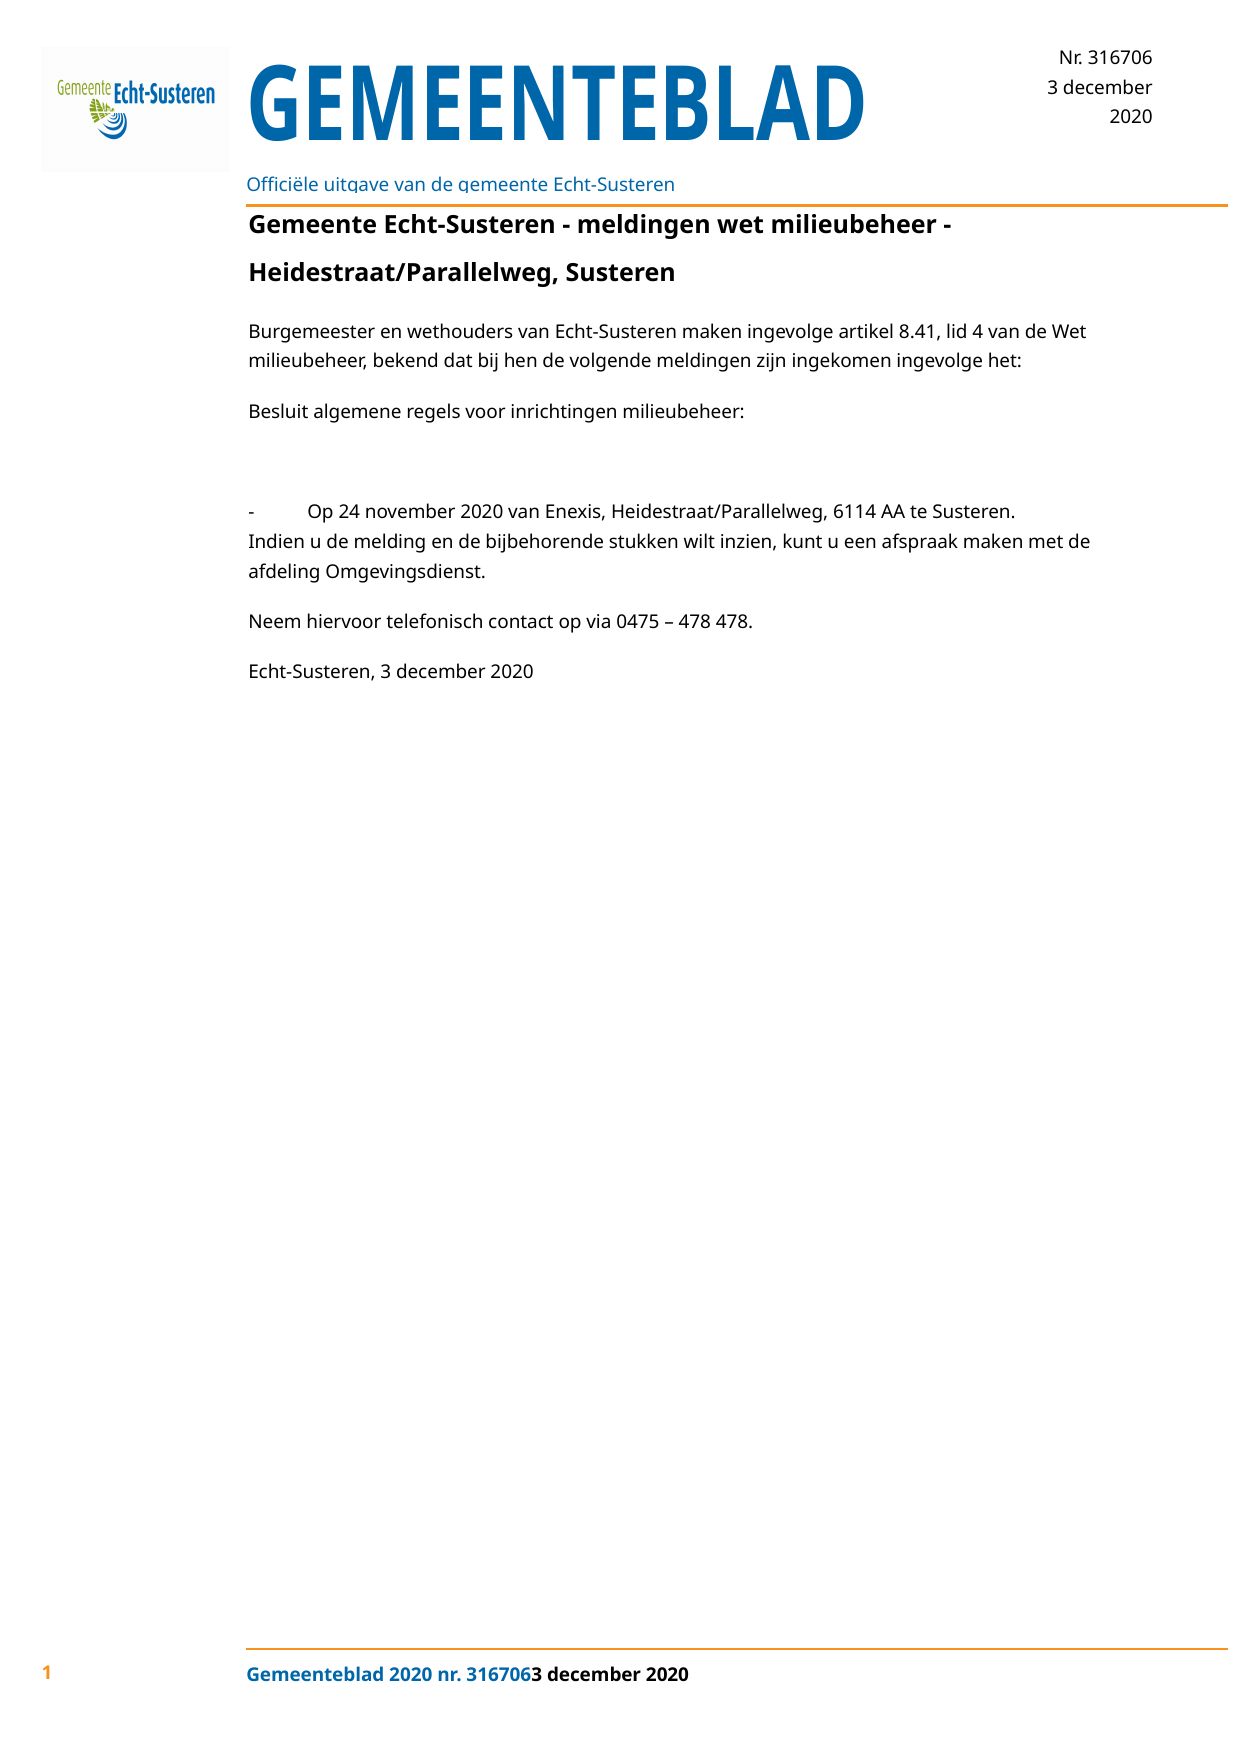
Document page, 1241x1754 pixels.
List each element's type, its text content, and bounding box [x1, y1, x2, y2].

picture [41, 47, 231, 172]
text Indien u de melding en de bijbehorende stukken wilt inzien, kunt u een afspraak maken met de afdeling Omgevingsdienst. [248, 528, 1152, 584]
text Neem hiervoor telefonisch contact op via 0475 – 478 478. [248, 608, 1152, 634]
text Burgemeester en wethouders van Echt-Susteren maken ingevolge artikel 8.41, lid 4 van de Wet milieubeheer, bekend dat bij hen de volgende meldingen zijn ingekomen ingevolge het: [248, 318, 1152, 373]
text Gemeente Echt-Susteren - meldingen wet milieubeheer - Heidestraat/Parallelweg, Susteren [248, 207, 1152, 288]
list Op 24 november 2020 van Enexis, Heidestraat/Parallelweg, 6114 AA te Susteren. [248, 499, 1152, 524]
text Besluit algemene regels voor inrichtingen milieubeheer: [248, 398, 1152, 424]
text Echt-Susteren, 3 december 2020 [248, 659, 1152, 684]
